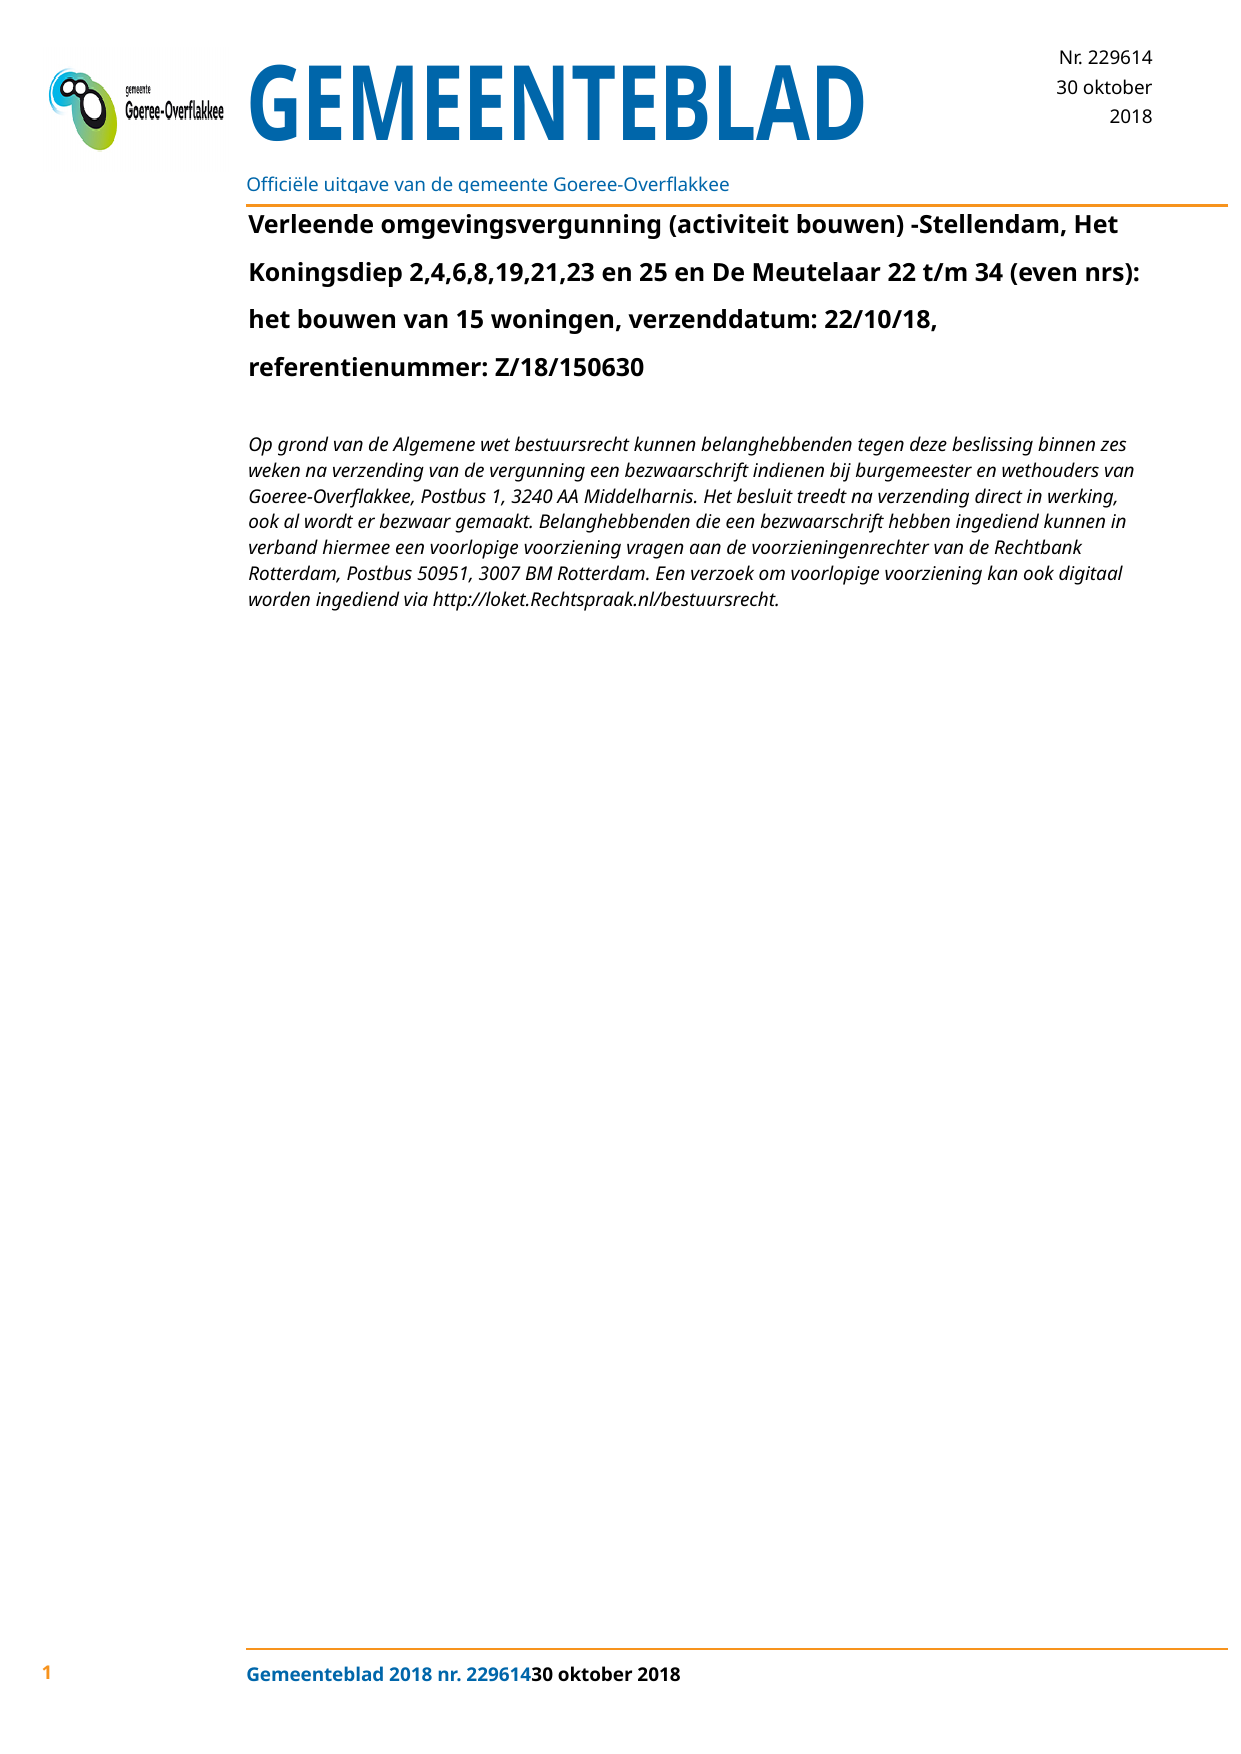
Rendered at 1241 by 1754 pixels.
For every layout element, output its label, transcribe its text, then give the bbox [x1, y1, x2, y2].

text Verleende omgevingsvergunning (activiteit bouwen) -Stellendam, Het Koningsdiep 2,4,6,8,19,21,23 en 25 en De Meutelaar 22 t/m 34 (even nrs): het bouwen van 15 woningen, verzenddatum: 22/10/18, referentienummer: Z/18/150630 [248, 207, 1152, 384]
text Op grond van de Algemene wet bestuursrecht kunnen belanghebbenden tegen deze beslissing binnen zes weken na verzending van de vergunning een bezwaarschrift indienen bij burgemeester en wethouders van Goeree-Overflakkee, Postbus 1, 3240 AA Middelharnis. Het besluit treedt na verzending direct in werking, ook al wordt er bezwaar gemaakt. Belanghebbenden die een bezwaarschrift hebben ingediend kunnen in verband hiermee een voorlopige voorziening vragen aan de voorzieningenrechter van de Rechtbank Rotterdam, Postbus 50951, 3007 BM Rotterdam. Een verzoek om voorlopige voorziening kan ook digitaal worden ingediend via http://loket.Rechtspraak.nl/bestuursrecht. [248, 431, 1152, 611]
picture [41, 47, 231, 172]
